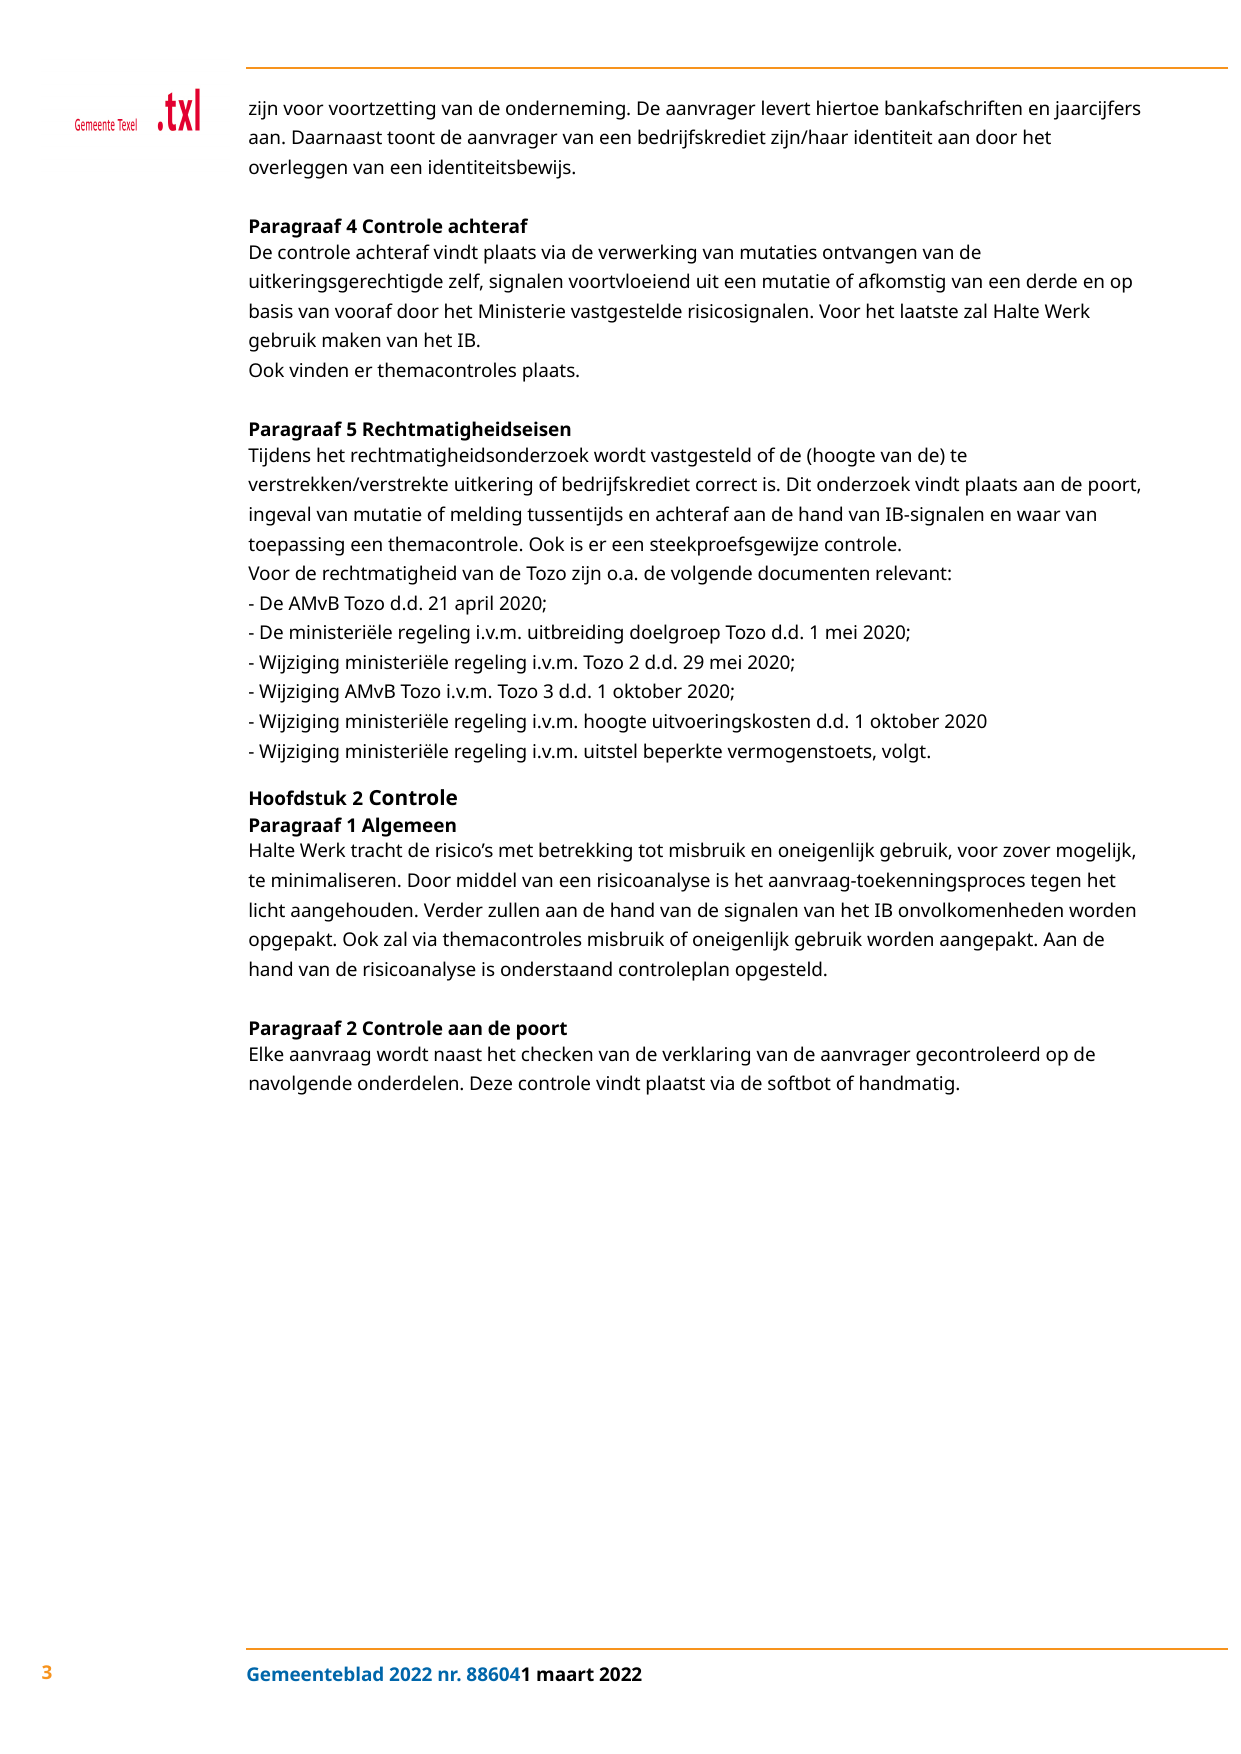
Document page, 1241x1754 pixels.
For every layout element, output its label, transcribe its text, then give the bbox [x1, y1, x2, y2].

text De controle achteraf vindt plaats via de verwerking van mutaties ontvangen van de uitkeringsgerechtigde zelf, signalen voortvloeiend uit een mutatie of afkomstig van een derde en op basis van vooraf door het Ministerie vastgestelde risicosignalen. Voor het laatste zal Halte Werk gebruik maken van het IB. [248, 239, 1152, 353]
text - De AMvB Tozo d.d. 21 april 2020; [248, 590, 1152, 616]
text zijn voor voortzetting van de onderneming. De aanvrager levert hiertoe bankafschriften en jaarcijfers aan. Daarnaast toont de aanvrager van een bedrijfskrediet zijn/haar identiteit aan door het overleggen van een identiteitsbewijs. [248, 95, 1152, 180]
text Tijdens het rechtmatigheidsonderzoek wordt vastgesteld of de (hoogte van de) te verstrekken/verstrekte uitkering of bedrijfskrediet correct is. Dit onderzoek vindt plaats aan de poort, ingeval van mutatie of melding tussentijds en achteraf aan de hand van IB-signalen en waar van toepassing een themacontrole. Ook is er een steekproefsgewijze controle. [248, 442, 1152, 557]
text Paragraaf 4 Controle achteraf [248, 213, 1152, 239]
text Paragraaf 1 Algemeen [248, 812, 1152, 838]
text - Wijziging AMvB Tozo i.v.m. Tozo 3 d.d. 1 oktober 2020; [248, 679, 1152, 704]
text Halte Werk tracht de risico’s met betrekking tot misbruik en oneigenlijk gebruik, voor zover mogelijk, te minimaliseren. Door middel van een risicoanalyse is het aanvraag-toekenningsproces tegen het licht aangehouden. Verder zullen aan de hand van de signalen van het IB onvolkomenheden worden opgepakt. Ook zal via themacontroles misbruik of oneigenlijk gebruik worden aangepakt. Aan de hand van de risicoanalyse is onderstaand controleplan opgesteld. [248, 838, 1152, 982]
text - Wijziging ministeriële regeling i.v.m. Tozo 2 d.d. 29 mei 2020; [248, 649, 1152, 675]
text - Wijziging ministeriële regeling i.v.m. uitstel beperkte vermogenstoets, volgt. [248, 738, 1152, 764]
text Ook vinden er themacontroles plaats. [248, 357, 1152, 383]
text Paragraaf 5 Rechtmatigheidseisen [248, 416, 1152, 442]
text Elke aanvraag wordt naast het checken van de verklaring van de aanvrager gecontroleerd op de navolgende onderdelen. Deze controle vindt plaatst via de softbot of handmatig. [248, 1041, 1152, 1096]
text Voor de rechtmatigheid van de Tozo zijn o.a. de volgende documenten relevant: [248, 560, 1152, 586]
text Paragraaf 2 Controle aan de poort [248, 1015, 1152, 1041]
text - De ministeriële regeling i.v.m. uitbreiding doelgroep Tozo d.d. 1 mei 2020; [248, 619, 1152, 645]
picture [41, 47, 231, 172]
text Hoofdstuk 2 Controle [248, 783, 1152, 812]
text - Wijziging ministeriële regeling i.v.m. hoogte uitvoeringskosten d.d. 1 oktober 2020 [248, 708, 1152, 734]
